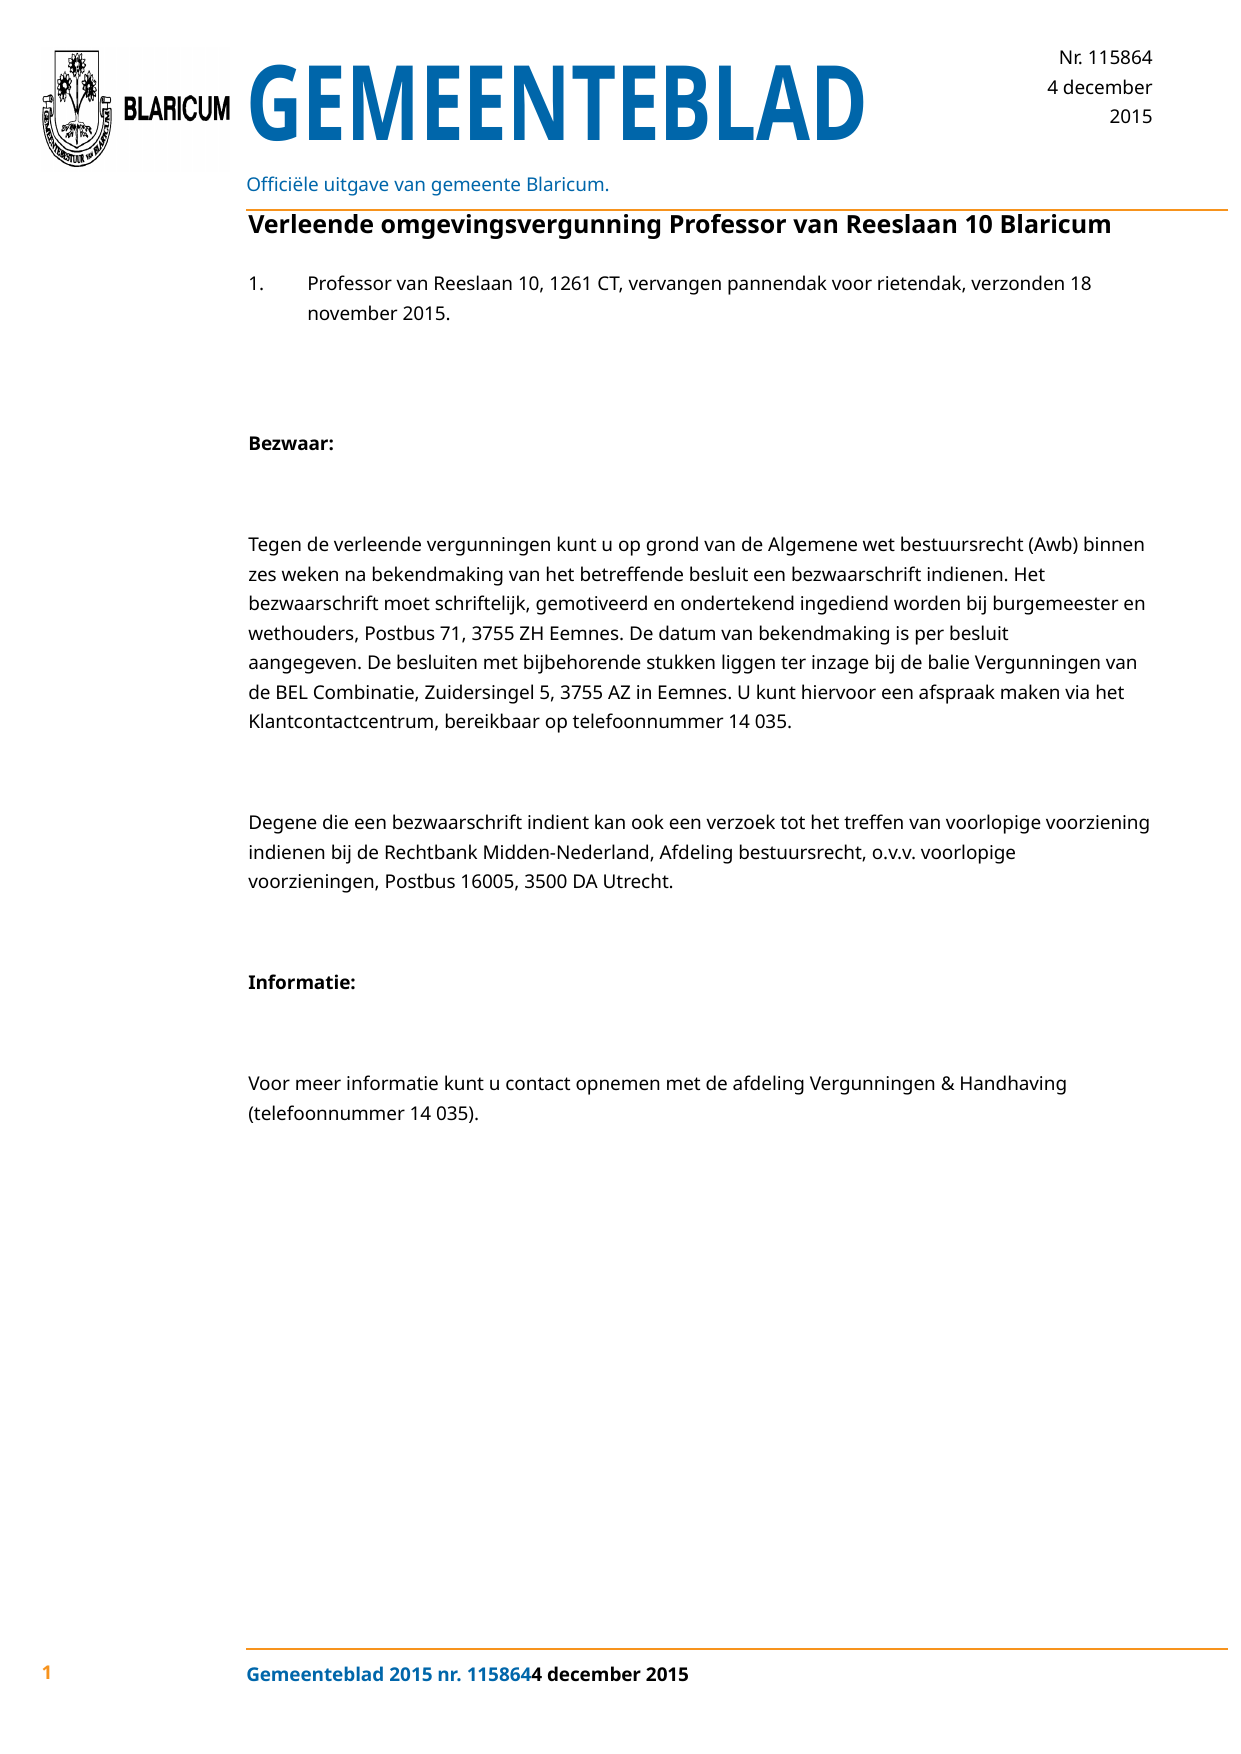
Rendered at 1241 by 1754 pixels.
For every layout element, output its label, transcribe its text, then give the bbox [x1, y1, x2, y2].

text Verleende omgevingsvergunning Professor van Reeslaan 10 Blaricum [248, 211, 1152, 241]
text Degene die een bezwaarschrift indient kan ook een verzoek tot het treffen van voorlopige voorziening indienen bij de Rechtbank Midden-Nederland, Afdeling bestuursrecht, o.v.v. voorlopige voorzieningen, Postbus 16005, 3500 DA Utrecht. [248, 809, 1152, 894]
list Professor van Reeslaan 10, 1261 CT, vervangen pannendak voor rietendak, verzonden 18 november 2015. [248, 270, 1152, 326]
picture [41, 47, 231, 172]
text Bezwaar: [248, 430, 1152, 456]
text Tegen de verleende vergunningen kunt u op grond van de Algemene wet bestuursrecht (Awb) binnen zes weken na bekendmaking van het betreffende besluit een bezwaarschrift indienen. Het bezwaarschrift moet schriftelijk, gemotiveerd en ondertekend ingediend worden bij burgemeester en wethouders, Postbus 71, 3755 ZH Eemnes. De datum van bekendmaking is per besluit aangegeven. De besluiten met bijbehorende stukken liggen ter inzage bij de balie Vergunningen van de BEL Combinatie, Zuidersingel 5, 3755 AZ in Eemnes. U kunt hiervoor een afspraak maken via het Klantcontactcentrum, bereikbaar op telefoonnummer 14 035. [248, 531, 1152, 734]
text Informatie: [248, 969, 1152, 995]
text Voor meer informatie kunt u contact opnemen met de afdeling Vergunningen & Handhaving (telefoonnummer 14 035). [248, 1070, 1152, 1126]
